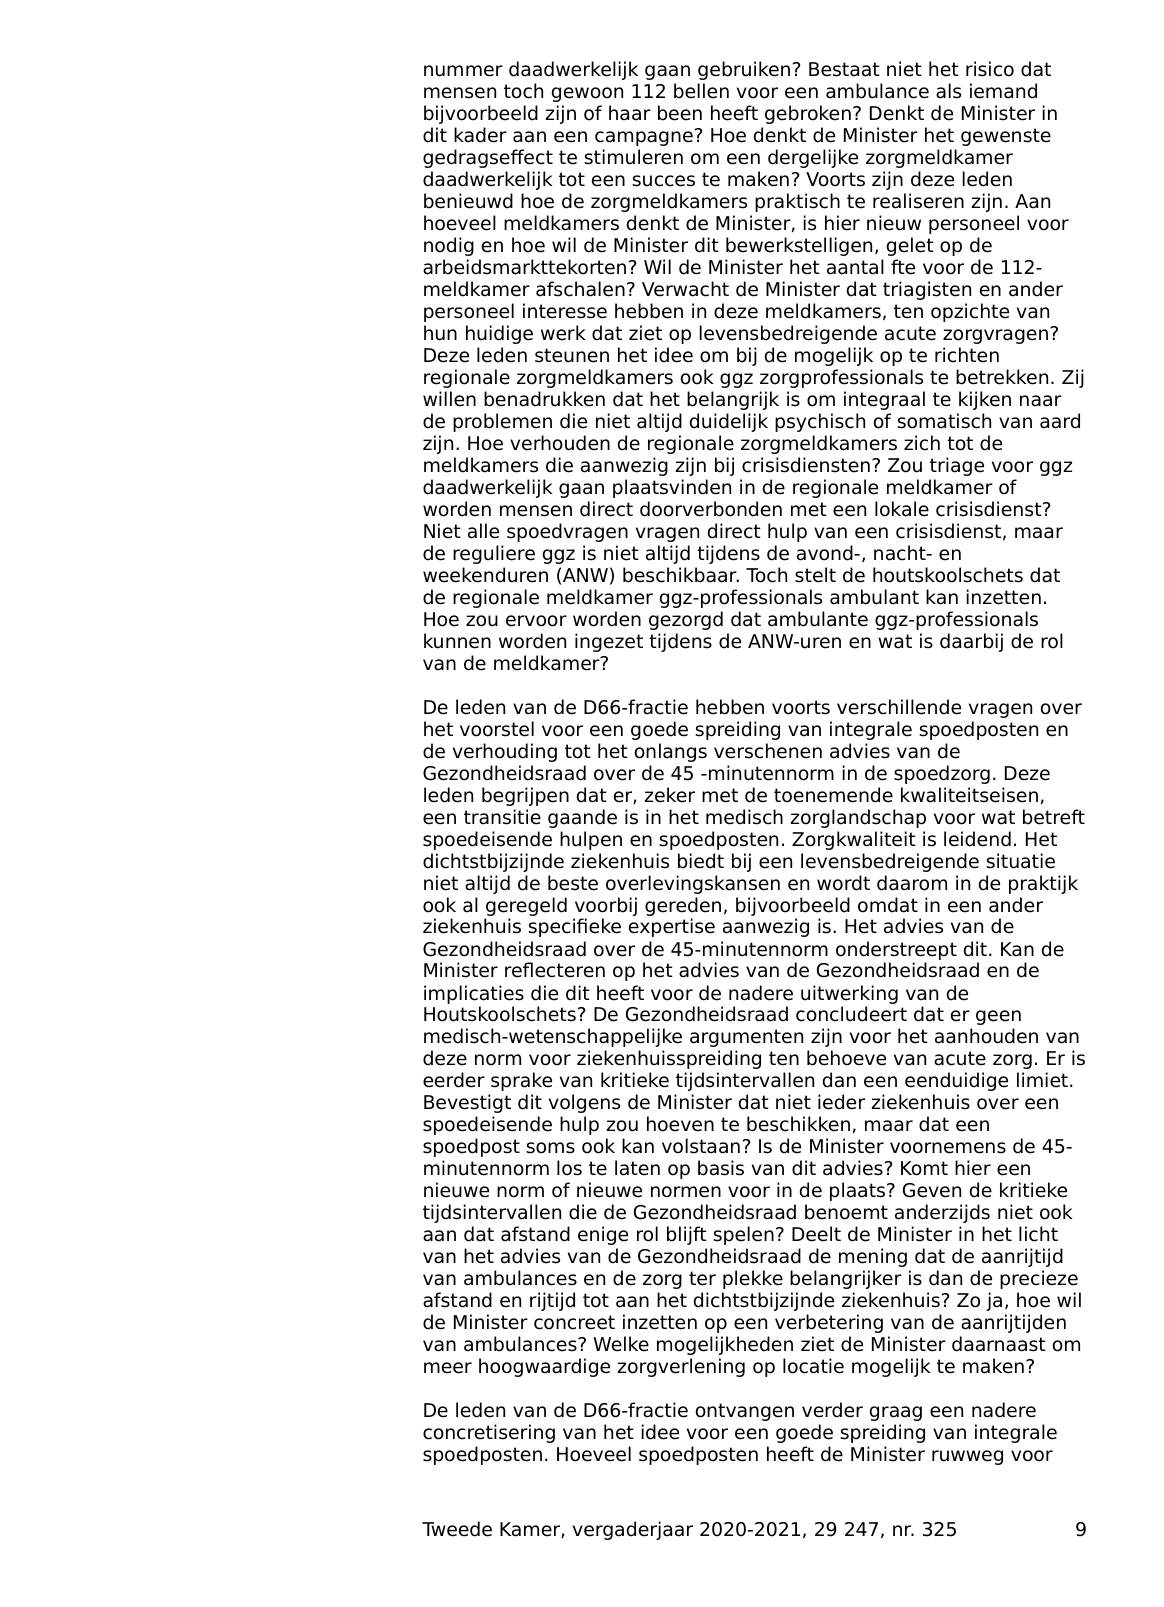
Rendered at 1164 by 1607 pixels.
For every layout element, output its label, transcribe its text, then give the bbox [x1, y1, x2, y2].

text De leden van de D66-fractie ontvangen verder graag een nadere concretisering van het idee voor een goede spreiding van integrale spoedposten. Hoeveel spoedposten heeft de Minister ruwweg voor [422, 1400, 1087, 1466]
text nummer daadwerkelijk gaan gebruiken? Bestaat niet het risico dat mensen toch gewoon 112 bellen voor een ambulance als iemand bijvoorbeeld zijn of haar been heeft gebroken? Denkt de Minister in dit kader aan een campagne? Hoe denkt de Minister het gewenste gedragseffect te stimuleren om een dergelijke zorgmeldkamer daadwerkelijk tot een succes te maken? Voorts zijn deze leden benieuwd hoe de zorgmeldkamers praktisch te realiseren zijn. Aan hoeveel meldkamers denkt de Minister, is hier nieuw personeel voor nodig en hoe wil de Minister dit bewerkstelligen, gelet op de arbeidsmarkttekorten? Wil de Minister het aantal fte voor de 112-meldkamer afschalen? Verwacht de Minister dat triagisten en ander personeel interesse hebben in deze meldkamers, ten opzichte van hun huidige werk dat ziet op levensbedreigende acute zorgvragen? Deze leden steunen het idee om bij de mogelijk op te richten regionale zorgmeldkamers ook ggz zorgprofessionals te betrekken. Zij willen benadrukken dat het belangrijk is om integraal te kijken naar de problemen die niet altijd duidelijk psychisch of somatisch van aard zijn. Hoe verhouden de regionale zorgmeldkamers zich tot de meldkamers die aanwezig zijn bij crisisdiensten? Zou triage voor ggz daadwerkelijk gaan plaatsvinden in de regionale meldkamer of worden mensen direct doorverbonden met een lokale crisisdienst? Niet alle spoedvragen vragen direct hulp van een crisisdienst, maar de reguliere ggz is niet altijd tijdens de avond-, nacht- en weekenduren (ANW) beschikbaar. Toch stelt de houtskoolschets dat de regionale meldkamer ggz-professionals ambulant kan inzetten. Hoe zou ervoor worden gezorgd dat ambulante ggz-professionals kunnen worden ingezet tijdens de ANW-uren en wat is daarbij de rol van de meldkamer? [422, 59, 1087, 674]
text De leden van de D66-fractie hebben voorts verschillende vragen over het voorstel voor een goede spreiding van integrale spoedposten en de verhouding tot het onlangs verschenen advies van de Gezondheidsraad over de 45 -minutennorm in de spoedzorg. Deze leden begrijpen dat er, zeker met de toenemende kwaliteitseisen, een transitie gaande is in het medisch zorglandschap voor wat betreft spoedeisende hulpen en spoedposten. Zorgkwaliteit is leidend. Het dichtstbijzijnde ziekenhuis biedt bij een levensbedreigende situatie niet altijd de beste overlevingskansen en wordt daarom in de praktijk ook al geregeld voorbij gereden, bijvoorbeeld omdat in een ander ziekenhuis specifieke expertise aanwezig is. Het advies van de Gezondheidsraad over de 45-minutennorm onderstreept dit. Kan de Minister reflecteren op het advies van de Gezondheidsraad en de implicaties die dit heeft voor de nadere uitwerking van de Houtskoolschets? De Gezondheidsraad concludeert dat er geen medisch-wetenschappelijke argumenten zijn voor het aanhouden van deze norm voor ziekenhuisspreiding ten behoeve van acute zorg. Er is eerder sprake van kritieke tijdsintervallen dan een eenduidige limiet. Bevestigt dit volgens de Minister dat niet ieder ziekenhuis over een spoedeisende hulp zou hoeven te beschikken, maar dat een spoedpost soms ook kan volstaan? Is de Minister voornemens de 45-minutennorm los te laten op basis van dit advies? Komt hier een nieuwe norm of nieuwe normen voor in de plaats? Geven de kritieke tijdsintervallen die de Gezondheidsraad benoemt anderzijds niet ook aan dat afstand enige rol blijft spelen? Deelt de Minister in het licht van het advies van de Gezondheidsraad de mening dat de aanrijtijd van ambulances en de zorg ter plekke belangrijker is dan de precieze afstand en rijtijd tot aan het dichtstbijzijnde ziekenhuis? Zo ja, hoe wil de Minister concreet inzetten op een verbetering van de aanrijtijden van ambulances? Welke mogelijkheden ziet de Minister daarnaast om meer hoogwaardige zorgverlening op locatie mogelijk te maken? [422, 697, 1087, 1378]
